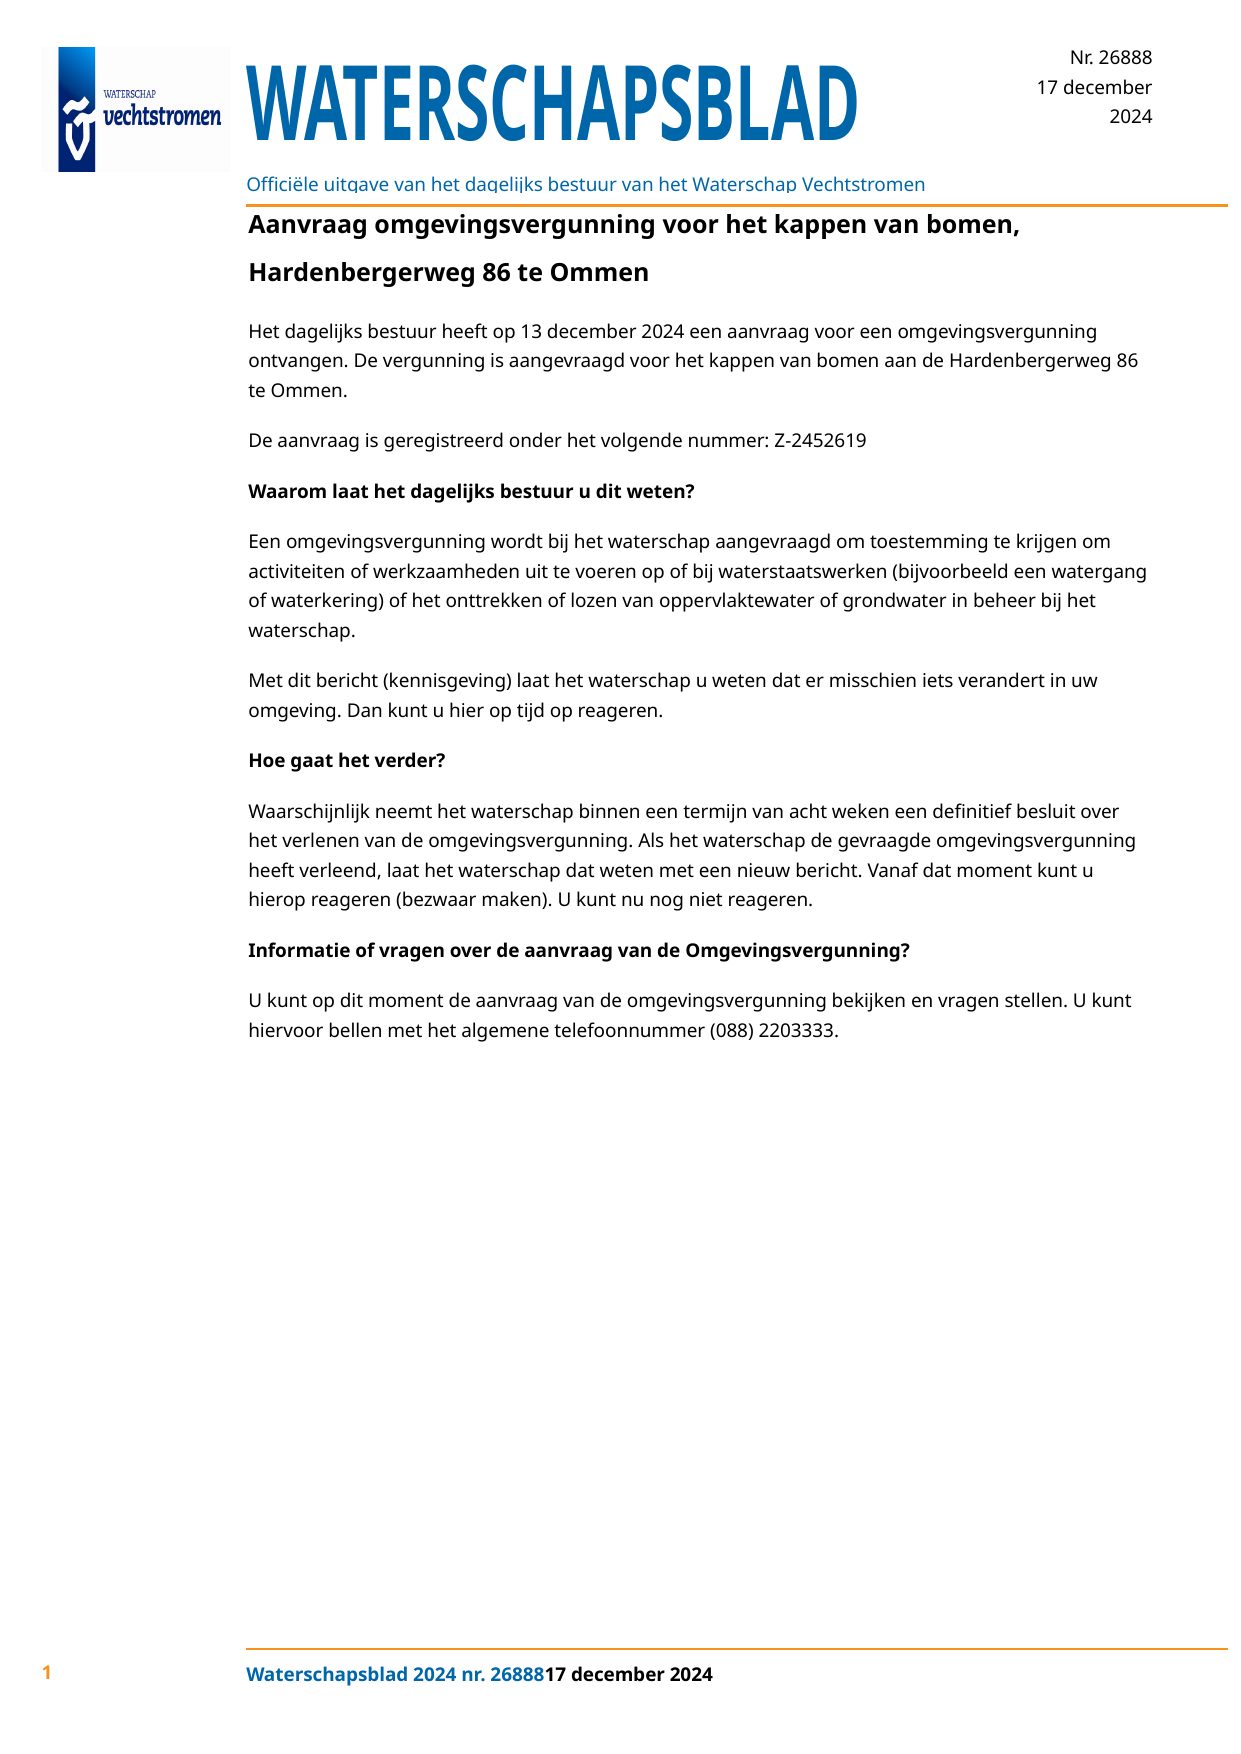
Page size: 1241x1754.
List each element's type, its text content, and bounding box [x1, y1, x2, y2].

text Aanvraag omgevingsvergunning voor het kappen van bomen, Hardenbergerweg 86 te Ommen [248, 207, 1152, 288]
text Waarom laat het dagelijks bestuur u dit weten? [248, 478, 1152, 504]
text Met dit bericht (kennisgeving) laat het waterschap u weten dat er misschien iets verandert in uw omgeving. Dan kunt u hier op tijd op reageren. [248, 667, 1152, 723]
text Informatie of vragen over de aanvraag van de Omgevingsvergunning? [248, 937, 1152, 963]
text Een omgevingsvergunning wordt bij het waterschap aangevraagd om toestemming te krijgen om activiteiten of werkzaamheden uit te voeren op of bij waterstaatswerken (bijvoorbeeld een watergang of waterkering) of het onttrekken of lozen van oppervlaktewater of grondwater in beheer bij het waterschap. [248, 528, 1152, 643]
text Waarschijnlijk neemt het waterschap binnen een termijn van acht weken een definitief besluit over het verlenen van de omgevingsvergunning. Als het waterschap de gevraagde omgevingsvergunning heeft verleend, laat het waterschap dat weten met een nieuw bericht. Vanaf dat moment kunt u hierop reageren (bezwaar maken). U kunt nu nog niet reageren. [248, 798, 1152, 912]
text Hoe gaat het verder? [248, 747, 1152, 773]
text De aanvraag is geregistreerd onder het volgende nummer: Z-2452619 [248, 427, 1152, 453]
text Het dagelijks bestuur heeft op 13 december 2024 een aanvraag voor een omgevingsvergunning ontvangen. De vergunning is aangevraagd voor het kappen van bomen aan de Hardenbergerweg 86 te Ommen. [248, 318, 1152, 403]
text U kunt op dit moment de aanvraag van de omgevingsvergunning bekijken en vragen stellen. U kunt hiervoor bellen met het algemene telefoonnummer (088) 2203333. [248, 987, 1152, 1043]
picture [41, 47, 231, 172]
